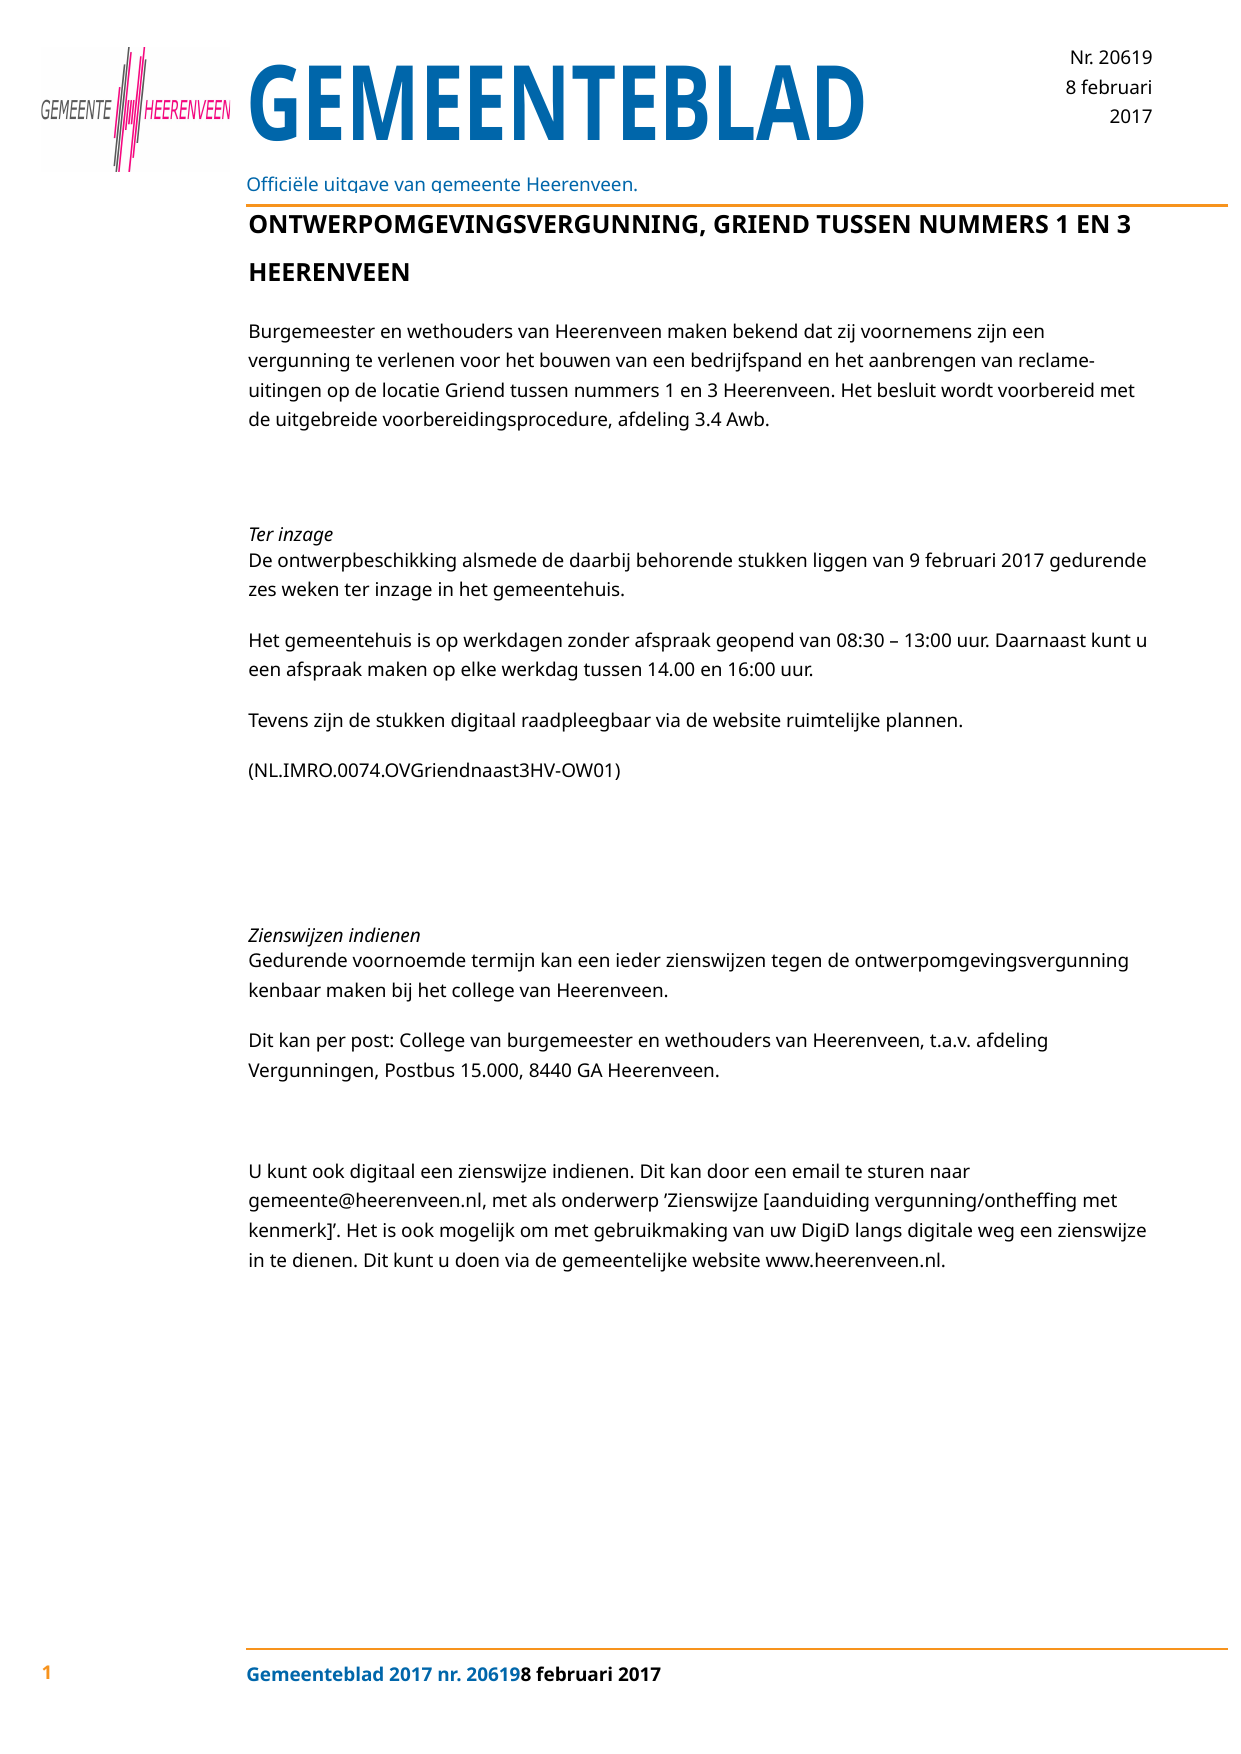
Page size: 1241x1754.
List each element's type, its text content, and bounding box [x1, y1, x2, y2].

text Burgemeester en wethouders van Heerenveen maken bekend dat zij voornemens zijn een vergunning te verlenen voor het bouwen van een bedrijfspand en het aanbrengen van reclame-uitingen op de locatie Griend tussen nummers 1 en 3 Heerenveen. Het besluit wordt voorbereid met de uitgebreide voorbereidingsprocedure, afdeling 3.4 Awb. [248, 318, 1152, 432]
text ONTWERPOMGEVINGSVERGUNNING, GRIEND TUSSEN NUMMERS 1 EN 3 HEERENVEEN [248, 207, 1152, 288]
text (NL.IMRO.0074.OVGriendnaast3HV-OW01) [248, 757, 1152, 783]
text De ontwerpbeschikking alsmede de daarbij behorende stukken liggen van 9 februari 2017 gedurende zes weken ter inzage in het gemeentehuis. [248, 547, 1152, 602]
text Het gemeentehuis is op werkdagen zonder afspraak geopend van 08:30 – 13:00 uur. Daarnaast kunt u een afspraak maken op elke werkdag tussen 14.00 en 16:00 uur. [248, 627, 1152, 682]
text Tevens zijn de stukken digitaal raadpleegbaar via de website ruimtelijke plannen. [248, 707, 1152, 732]
picture [41, 47, 231, 172]
text Ter inzage [248, 521, 1152, 547]
text U kunt ook digitaal een zienswijze indienen. Dit kan door een email te sturen naar gemeente@heerenveen.nl, met als onderwerp ’Zienswijze [aanduiding vergunning/ontheffing met kenmerk]’. Het is ook mogelijk om met gebruikmaking van uw DigiD langs digitale weg een zienswijze in te dienen. Dit kunt u doen via de gemeentelijke website www.heerenveen.nl. [248, 1158, 1152, 1273]
text Gedurende voornoemde termijn kan een ieder zienswijzen tegen de ontwerpomgevingsvergunning kenbaar maken bij het college van Heerenveen. [248, 948, 1152, 1003]
text Dit kan per post: College van burgemeester en wethouders van Heerenveen, t.a.v. afdeling Vergunningen, Postbus 15.000, 8440 GA Heerenveen. [248, 1028, 1152, 1083]
text Zienswijzen indienen [248, 922, 1152, 948]
